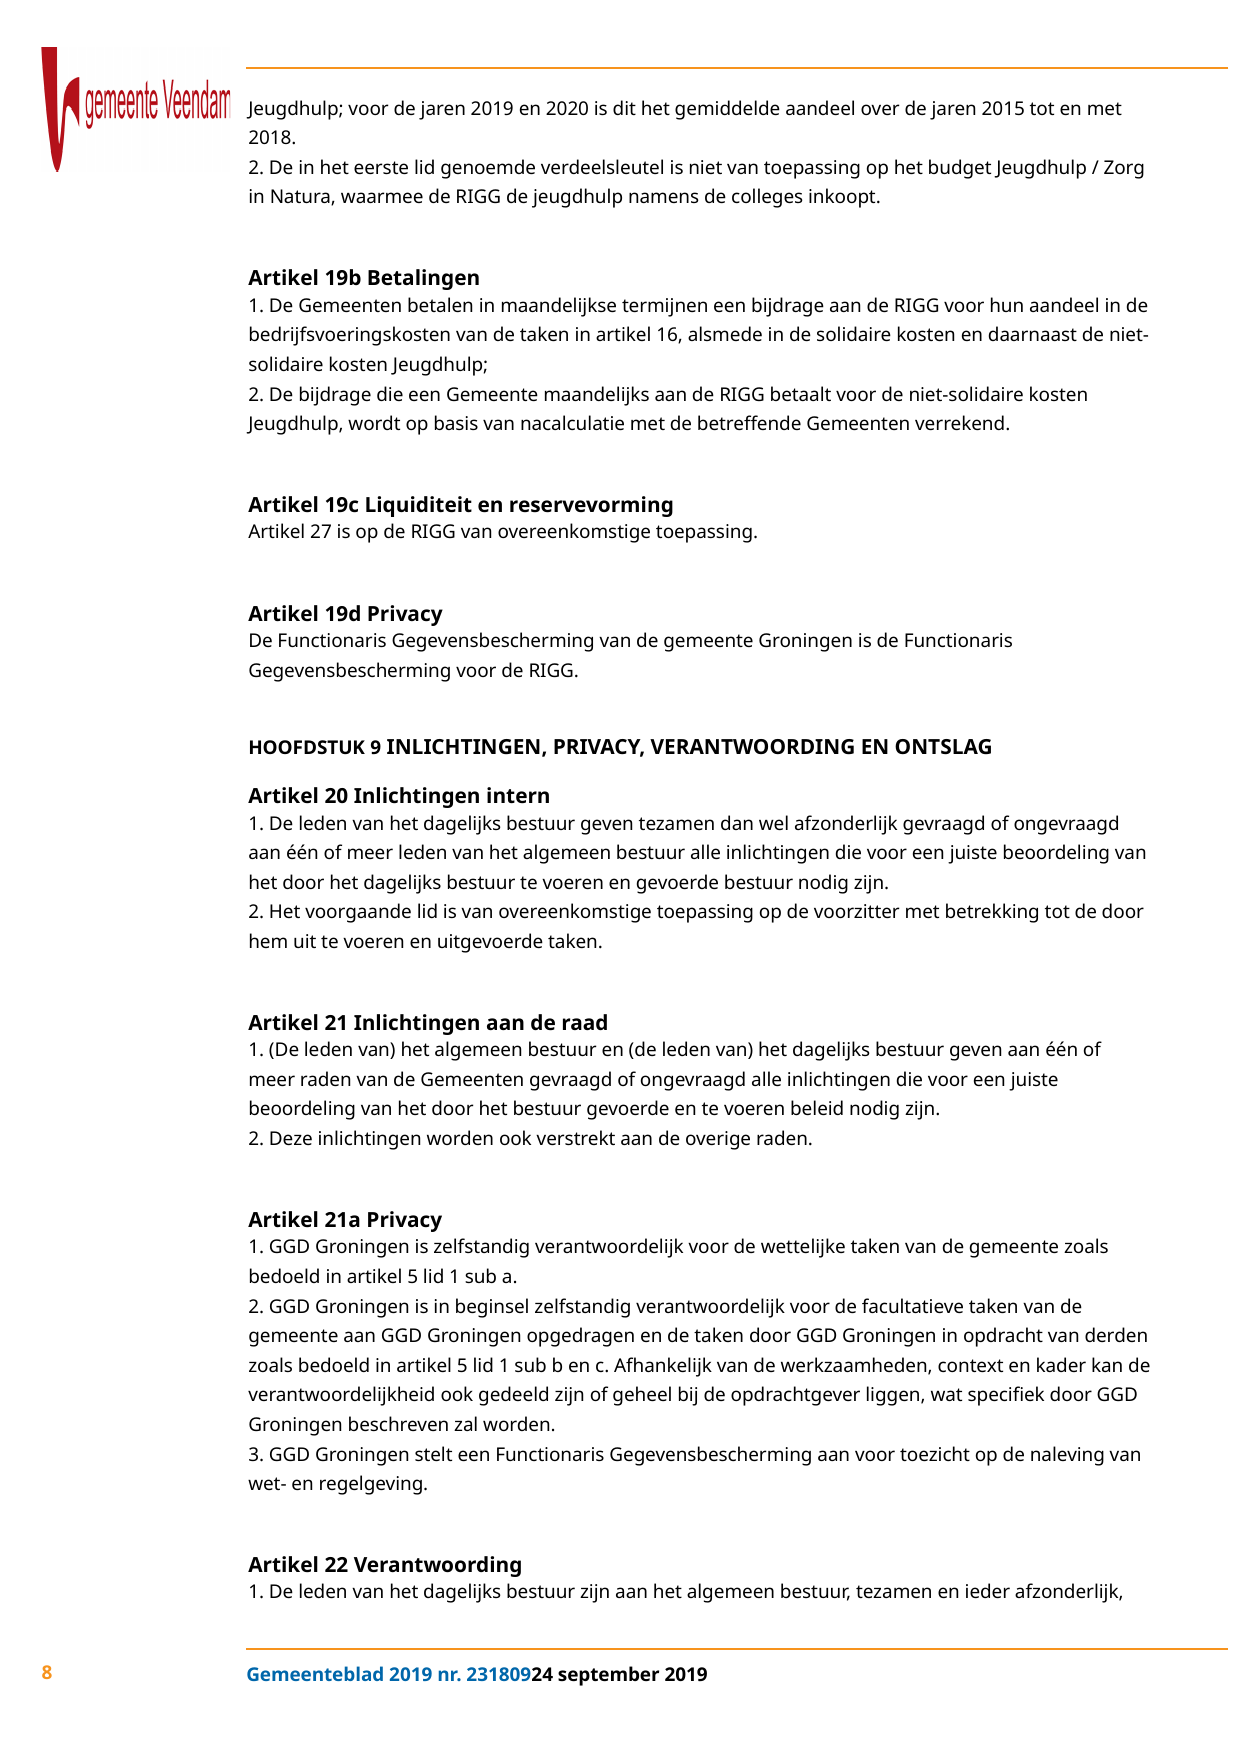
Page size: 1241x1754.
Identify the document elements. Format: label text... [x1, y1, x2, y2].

text 2. GGD Groningen is in beginsel zelfstandig verantwoordelijk voor de facultatieve taken van de gemeente aan GGD Groningen opgedragen en de taken door GGD Groningen in opdracht van derden zoals bedoeld in artikel 5 lid 1 sub b en c. Afhankelijk van de werkzaamheden, context en kader kan de verantwoordelijkheid ook gedeeld zijn of geheel bij de opdrachtgever liggen, wat specifiek door GGD Groningen beschreven zal worden. [248, 1293, 1152, 1437]
text 2. Deze inlichtingen worden ook verstrekt aan de overige raden. [248, 1125, 1152, 1151]
text 1. De leden van het dagelijks bestuur zijn aan het algemeen bestuur, tezamen en ieder afzonderlijk, [248, 1579, 1152, 1604]
text Artikel 20 Inlichtingen intern [248, 781, 1152, 810]
text Artikel 27 is op de RIGG van overeenkomstige toepassing. [248, 519, 1152, 544]
text HOOFDSTUK 9 INLICHTINGEN, PRIVACY, VERANTWOORDING EN ONTSLAG [248, 732, 1152, 760]
text 2. De bijdrage die een Gemeente maandelijks aan de RIGG betaalt voor de niet-solidaire kosten Jeugdhulp, wordt op basis van nacalculatie met de betreffende Gemeenten verrekend. [248, 381, 1152, 436]
text 1. GGD Groningen is zelfstandig verantwoordelijk voor de wettelijke taken van de gemeente zoals bedoeld in artikel 5 lid 1 sub a. [248, 1234, 1152, 1289]
text 1. De Gemeenten betalen in maandelijkse termijnen een bijdrage aan de RIGG voor hun aandeel in de bedrijfsvoeringskosten van de taken in artikel 16, alsmede in de solidaire kosten en daarnaast de niet-solidaire kosten Jeugdhulp; [248, 292, 1152, 377]
text Artikel 19b Betalingen [248, 263, 1152, 292]
text 3. GGD Groningen stelt een Functionaris Gegevensbescherming aan voor toezicht op de naleving van wet- en regelgeving. [248, 1441, 1152, 1496]
text 1. De leden van het dagelijks bestuur geven tezamen dan wel afzonderlijk gevraagd of ongevraagd aan één of meer leden van het algemeen bestuur alle inlichtingen die voor een juiste beoordeling van het door het dagelijks bestuur te voeren en gevoerde bestuur nodig zijn. [248, 810, 1152, 894]
text Artikel 22 Verantwoording [248, 1550, 1152, 1579]
text Artikel 19c Liquiditeit en reservevorming [248, 490, 1152, 519]
text 2. De in het eerste lid genoemde verdeelsleutel is niet van toepassing op het budget Jeugdhulp / Zorg in Natura, waarmee de RIGG de jeugdhulp namens de colleges inkoopt. [248, 154, 1152, 209]
text 1. (De leden van) het algemeen bestuur en (de leden van) het dagelijks bestuur geven aan één of meer raden van de Gemeenten gevraagd of ongevraagd alle inlichtingen die voor een juiste beoordeling van het door het bestuur gevoerde en te voeren beleid nodig zijn. [248, 1036, 1152, 1121]
text 2. Het voorgaande lid is van overeenkomstige toepassing op de voorzitter met betrekking tot de door hem uit te voeren en uitgevoerde taken. [248, 898, 1152, 954]
text Artikel 19d Privacy [248, 599, 1152, 627]
text Jeugdhulp; voor de jaren 2019 en 2020 is dit het gemiddelde aandeel over de jaren 2015 tot en met 2018. [248, 95, 1152, 150]
text Artikel 21a Privacy [248, 1205, 1152, 1234]
text De Functionaris Gegevensbescherming van de gemeente Groningen is de Functionaris Gegevensbescherming voor de RIGG. [248, 627, 1152, 682]
picture [41, 47, 231, 172]
text Artikel 21 Inlichtingen aan de raad [248, 1008, 1152, 1036]
